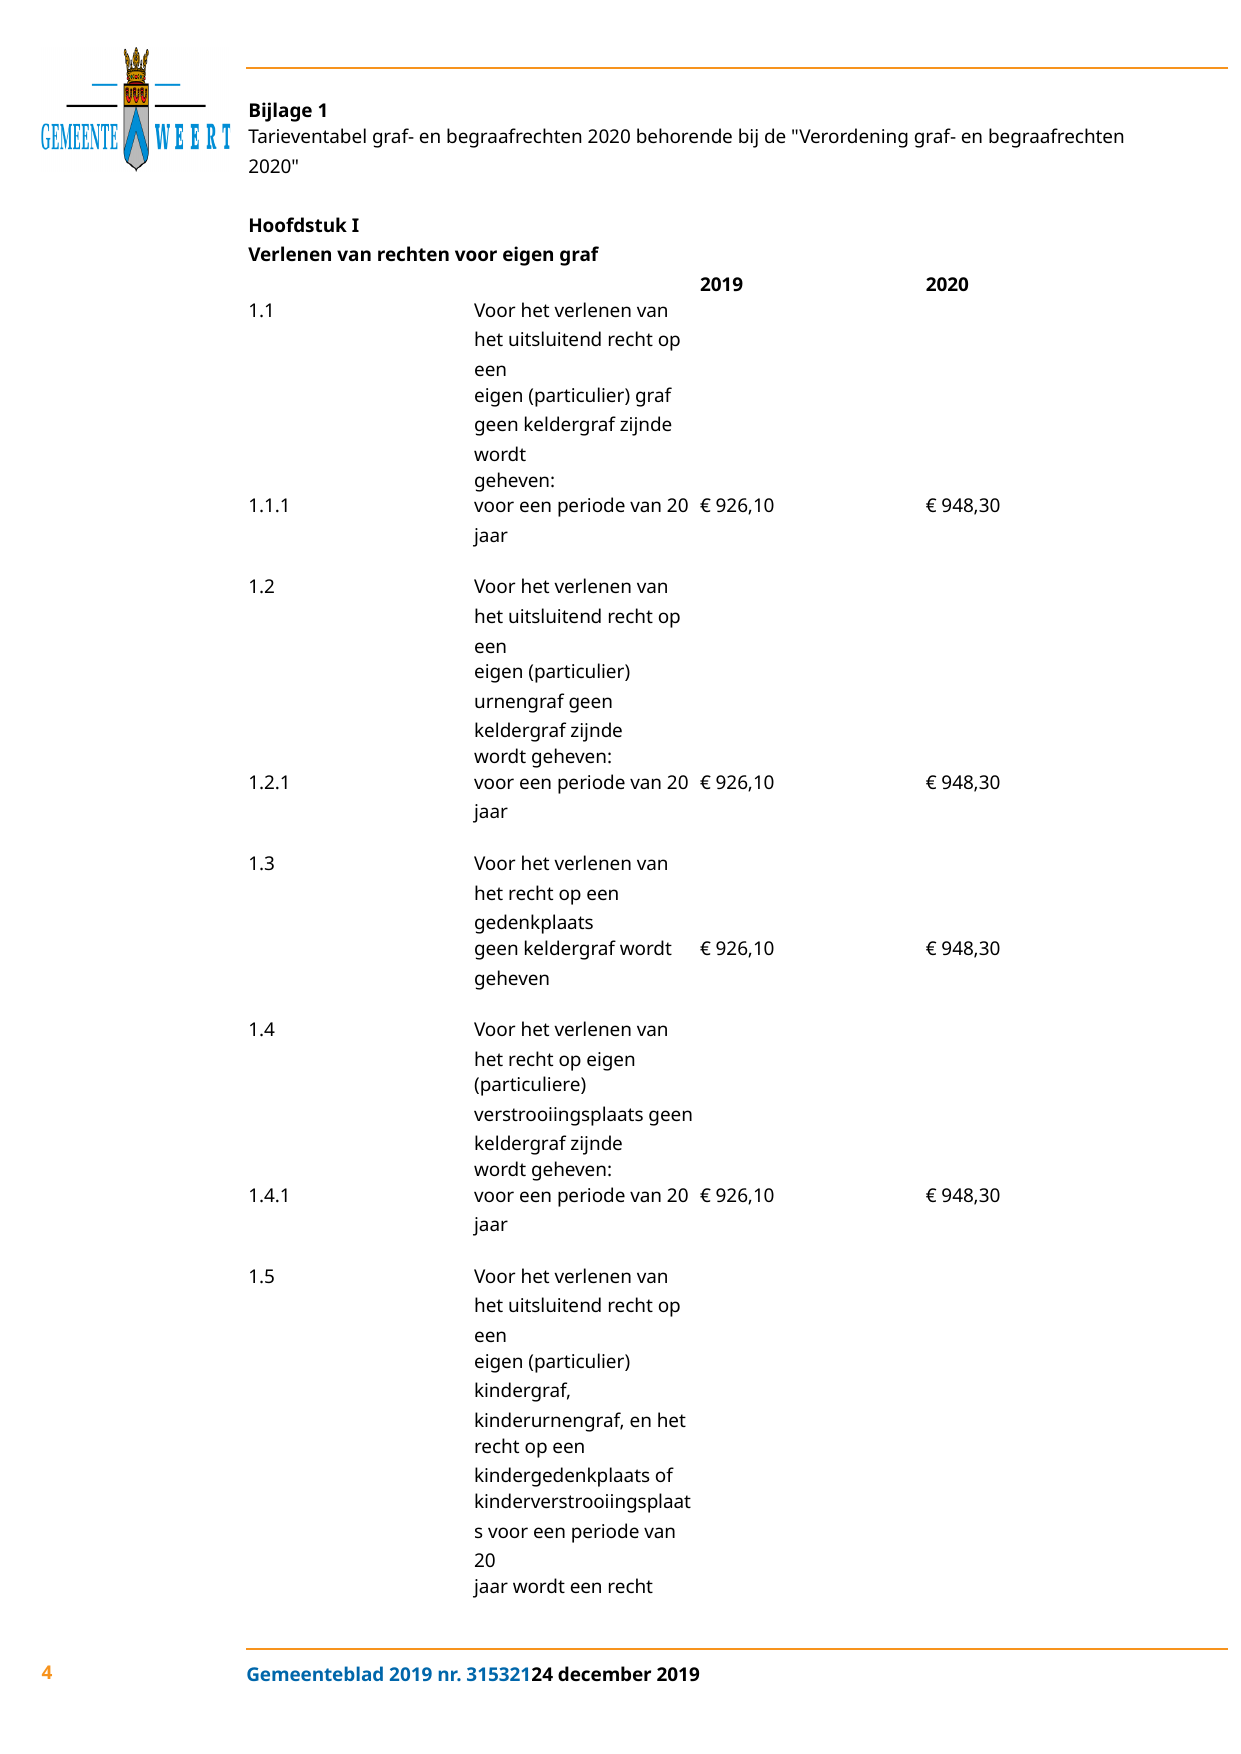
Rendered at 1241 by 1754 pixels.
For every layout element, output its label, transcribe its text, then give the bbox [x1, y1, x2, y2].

table_cell wordt geheven: [474, 1156, 700, 1182]
table_cell [248, 935, 474, 990]
table_cell kinderverstrooiingsplaats voor een periode van 20 [474, 1488, 700, 1573]
text Bijlage 1 [248, 95, 1152, 123]
table_cell [926, 1071, 1152, 1156]
table_cell [926, 850, 1152, 935]
table_cell [700, 1573, 926, 1599]
table_cell [926, 1263, 1152, 1348]
table_cell [248, 1348, 474, 1433]
table_cell [700, 1156, 926, 1182]
table_cell 1.2 [248, 574, 474, 658]
table_header [248, 271, 474, 297]
table_cell [248, 548, 474, 574]
table_cell voor een periode van 20 jaar [474, 1182, 700, 1237]
table_cell 1.4 [248, 1016, 474, 1071]
text Verlenen van rechten voor eigen graf [248, 242, 1152, 267]
table_cell [700, 297, 926, 382]
table_cell [248, 1433, 474, 1488]
table_header [474, 271, 700, 297]
table_cell [926, 1433, 1152, 1488]
table_cell € 948,30 [926, 1182, 1152, 1237]
table_cell [474, 1238, 700, 1263]
table_cell [926, 659, 1152, 743]
table_cell [926, 1156, 1152, 1182]
table_cell [926, 382, 1152, 467]
table_cell [700, 825, 926, 850]
table_cell Voor het verlenen van het uitsluitend recht op een [474, 574, 700, 658]
table_cell voor een periode van 20 jaar [474, 493, 700, 548]
table_cell recht op een kindergedenkplaats of [474, 1433, 700, 1488]
table_cell [700, 850, 926, 935]
table_cell [700, 1433, 926, 1488]
table_cell [926, 574, 1152, 658]
table_cell [474, 990, 700, 1016]
table_cell Voor het verlenen van het recht op een gedenkplaats [474, 850, 700, 935]
table_cell [926, 1573, 1152, 1599]
table_cell € 926,10 [700, 1182, 926, 1237]
table_cell geen keldergraf wordt geheven [474, 935, 700, 990]
table_cell [700, 659, 926, 743]
table_cell € 926,10 [700, 493, 926, 548]
table_cell € 926,10 [700, 935, 926, 990]
table_cell geheven: [474, 467, 700, 493]
table_cell [926, 1348, 1152, 1433]
table_cell [700, 1488, 926, 1573]
table_cell [926, 467, 1152, 493]
table_cell [926, 1488, 1152, 1573]
table_cell [700, 1238, 926, 1263]
text Tarieventabel graf- en begraafrechten 2020 behorende bij de "Verordening graf- en begraafrechten 2020" [248, 123, 1152, 179]
table_cell wordt geheven: [474, 744, 700, 769]
table_cell 1.1.1 [248, 493, 474, 548]
table_cell eigen (particulier) kindergraf, kinderurnengraf, en het [474, 1348, 700, 1433]
table_cell [248, 1488, 474, 1573]
table_cell [700, 744, 926, 769]
table_cell [248, 744, 474, 769]
table_cell Voor het verlenen van het recht op eigen [474, 1016, 700, 1071]
table_cell Voor het verlenen van het uitsluitend recht op een [474, 1263, 700, 1348]
table_cell [926, 744, 1152, 769]
table_cell [926, 297, 1152, 382]
table_cell [700, 990, 926, 1016]
table_cell [248, 1573, 474, 1599]
table_cell [700, 1071, 926, 1156]
table_cell eigen (particulier) urnengraf geen keldergraf zijnde [474, 659, 700, 743]
table_cell 1.1 [248, 297, 474, 382]
table_cell eigen (particulier) graf geen keldergraf zijnde wordt [474, 382, 700, 467]
table_cell [700, 467, 926, 493]
table_cell [926, 990, 1152, 1016]
table_cell [926, 548, 1152, 574]
table_cell Voor het verlenen van het uitsluitend recht op een [474, 297, 700, 382]
table_cell [700, 1016, 926, 1071]
table_cell [700, 548, 926, 574]
table_cell [248, 659, 474, 743]
table_cell € 948,30 [926, 769, 1152, 824]
table_cell [248, 467, 474, 493]
table_cell [926, 1016, 1152, 1071]
table_cell [248, 1156, 474, 1182]
table_cell [248, 1238, 474, 1263]
table_cell [474, 825, 700, 850]
table_cell [248, 1071, 474, 1156]
table_cell € 948,30 [926, 935, 1152, 990]
table_cell [700, 382, 926, 467]
table_cell jaar wordt een recht [474, 1573, 700, 1599]
table_cell 1.2.1 [248, 769, 474, 824]
table_cell [248, 825, 474, 850]
table_cell [926, 825, 1152, 850]
table_header 2019 [700, 271, 926, 297]
table_cell € 948,30 [926, 493, 1152, 548]
table_cell (particuliere) verstrooiingsplaats geen keldergraf zijnde [474, 1071, 700, 1156]
table_cell [248, 382, 474, 467]
table_cell [248, 990, 474, 1016]
table_cell voor een periode van 20 jaar [474, 769, 700, 824]
table_cell 1.4.1 [248, 1182, 474, 1237]
table_cell [474, 548, 700, 574]
table_cell € 926,10 [700, 769, 926, 824]
table_cell [700, 574, 926, 658]
table_cell [700, 1263, 926, 1348]
table_cell [926, 1238, 1152, 1263]
table_cell 1.3 [248, 850, 474, 935]
text Hoofdstuk I [248, 212, 1152, 238]
picture [41, 47, 231, 172]
table_cell 1.5 [248, 1263, 474, 1348]
table_header 2020 [926, 271, 1152, 297]
table_cell [700, 1348, 926, 1433]
